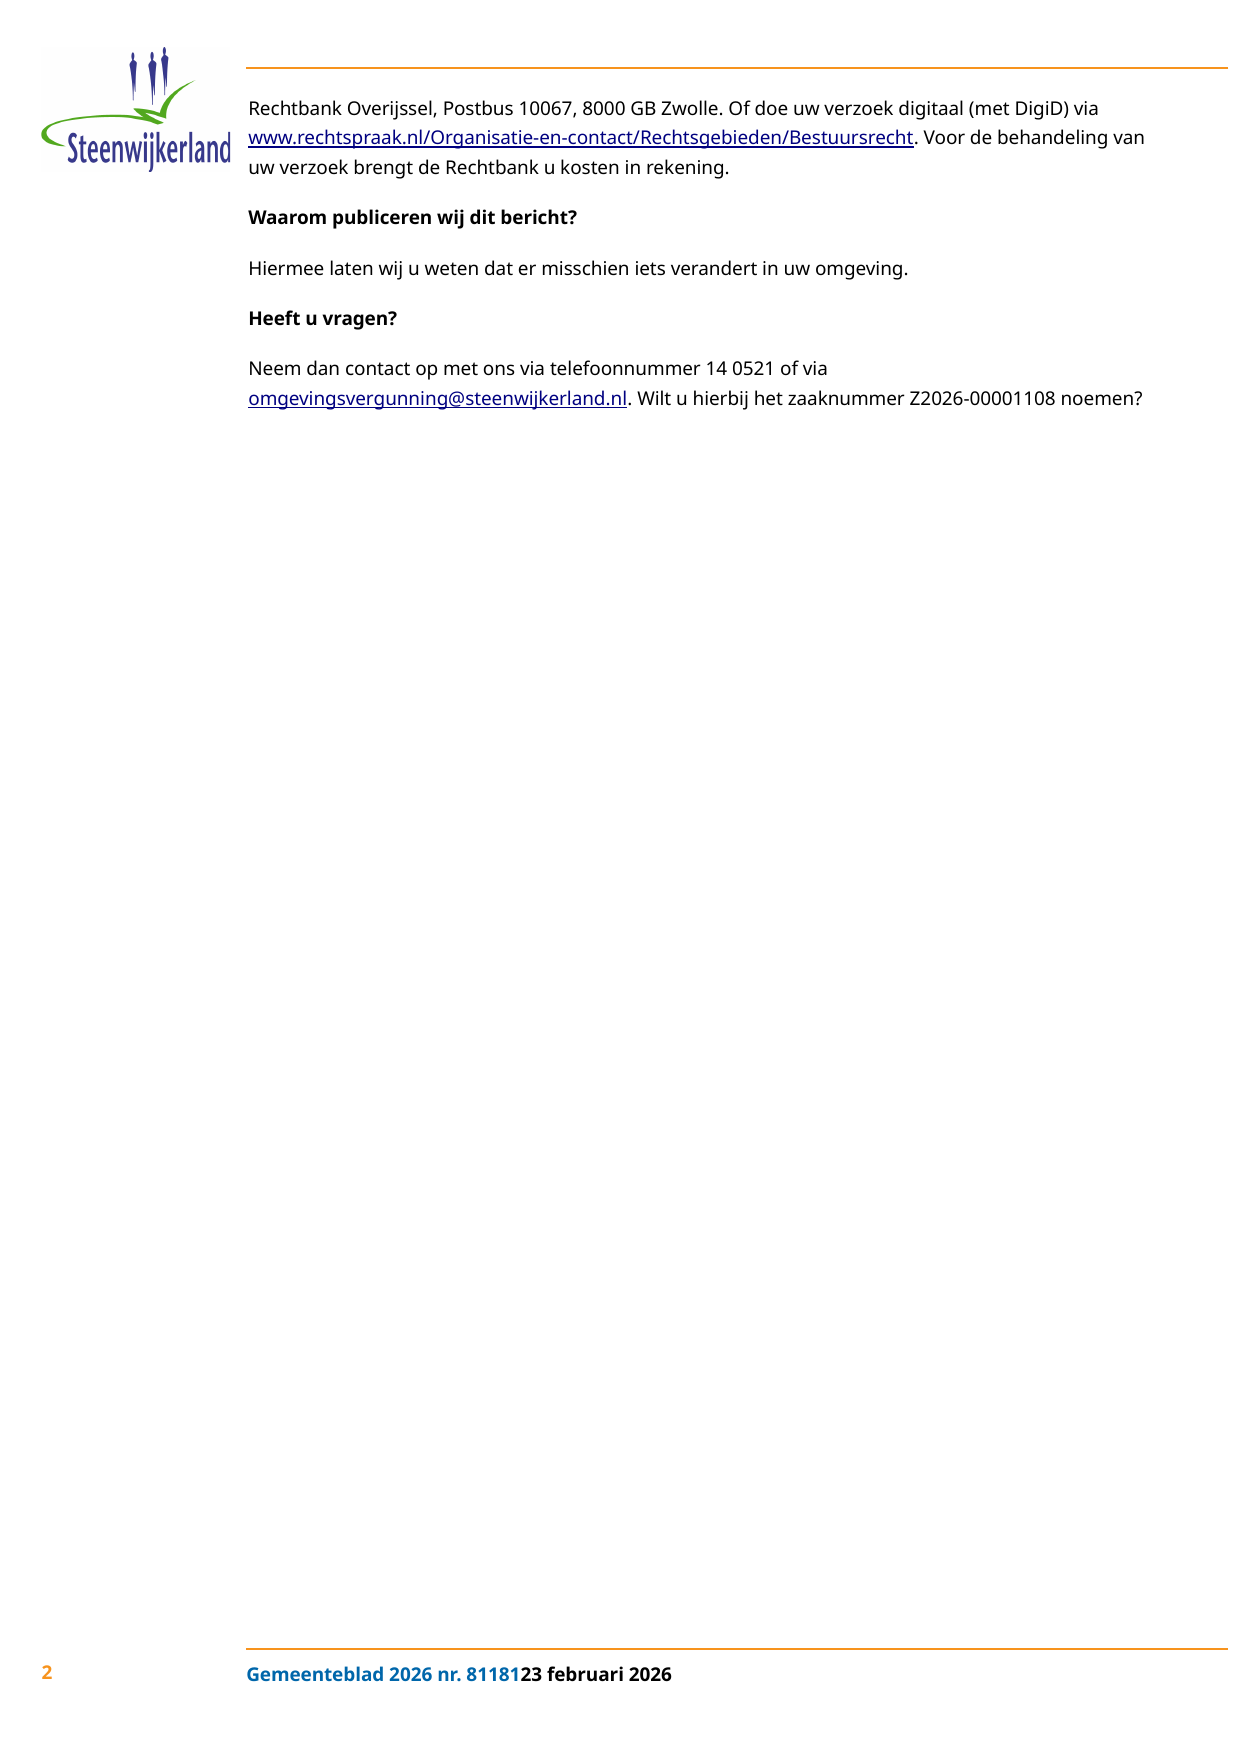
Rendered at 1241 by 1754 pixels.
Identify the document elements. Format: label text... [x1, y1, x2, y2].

text Heeft u vragen? [248, 305, 1152, 331]
text Waarom publiceren wij dit bericht? [248, 204, 1152, 230]
text Neem dan contact op met ons via telefoonnummer 14 0521 of via omgevingsvergunning@steenwijkerland.nl. Wilt u hierbij het zaaknummer Z2026-00001108 noemen? [248, 356, 1152, 411]
picture [41, 47, 231, 172]
text Hiermee laten wij u weten dat er misschien iets verandert in uw omgeving. [248, 255, 1152, 281]
text Rechtbank Overijssel, Postbus 10067, 8000 GB Zwolle. Of doe uw verzoek digitaal (met DigiD) via www.rechtspraak.nl/Organisatie-en-contact/Rechtsgebieden/Bestuursrecht. Voor de behandeling van uw verzoek brengt de Rechtbank u kosten in rekening. [248, 95, 1152, 180]
